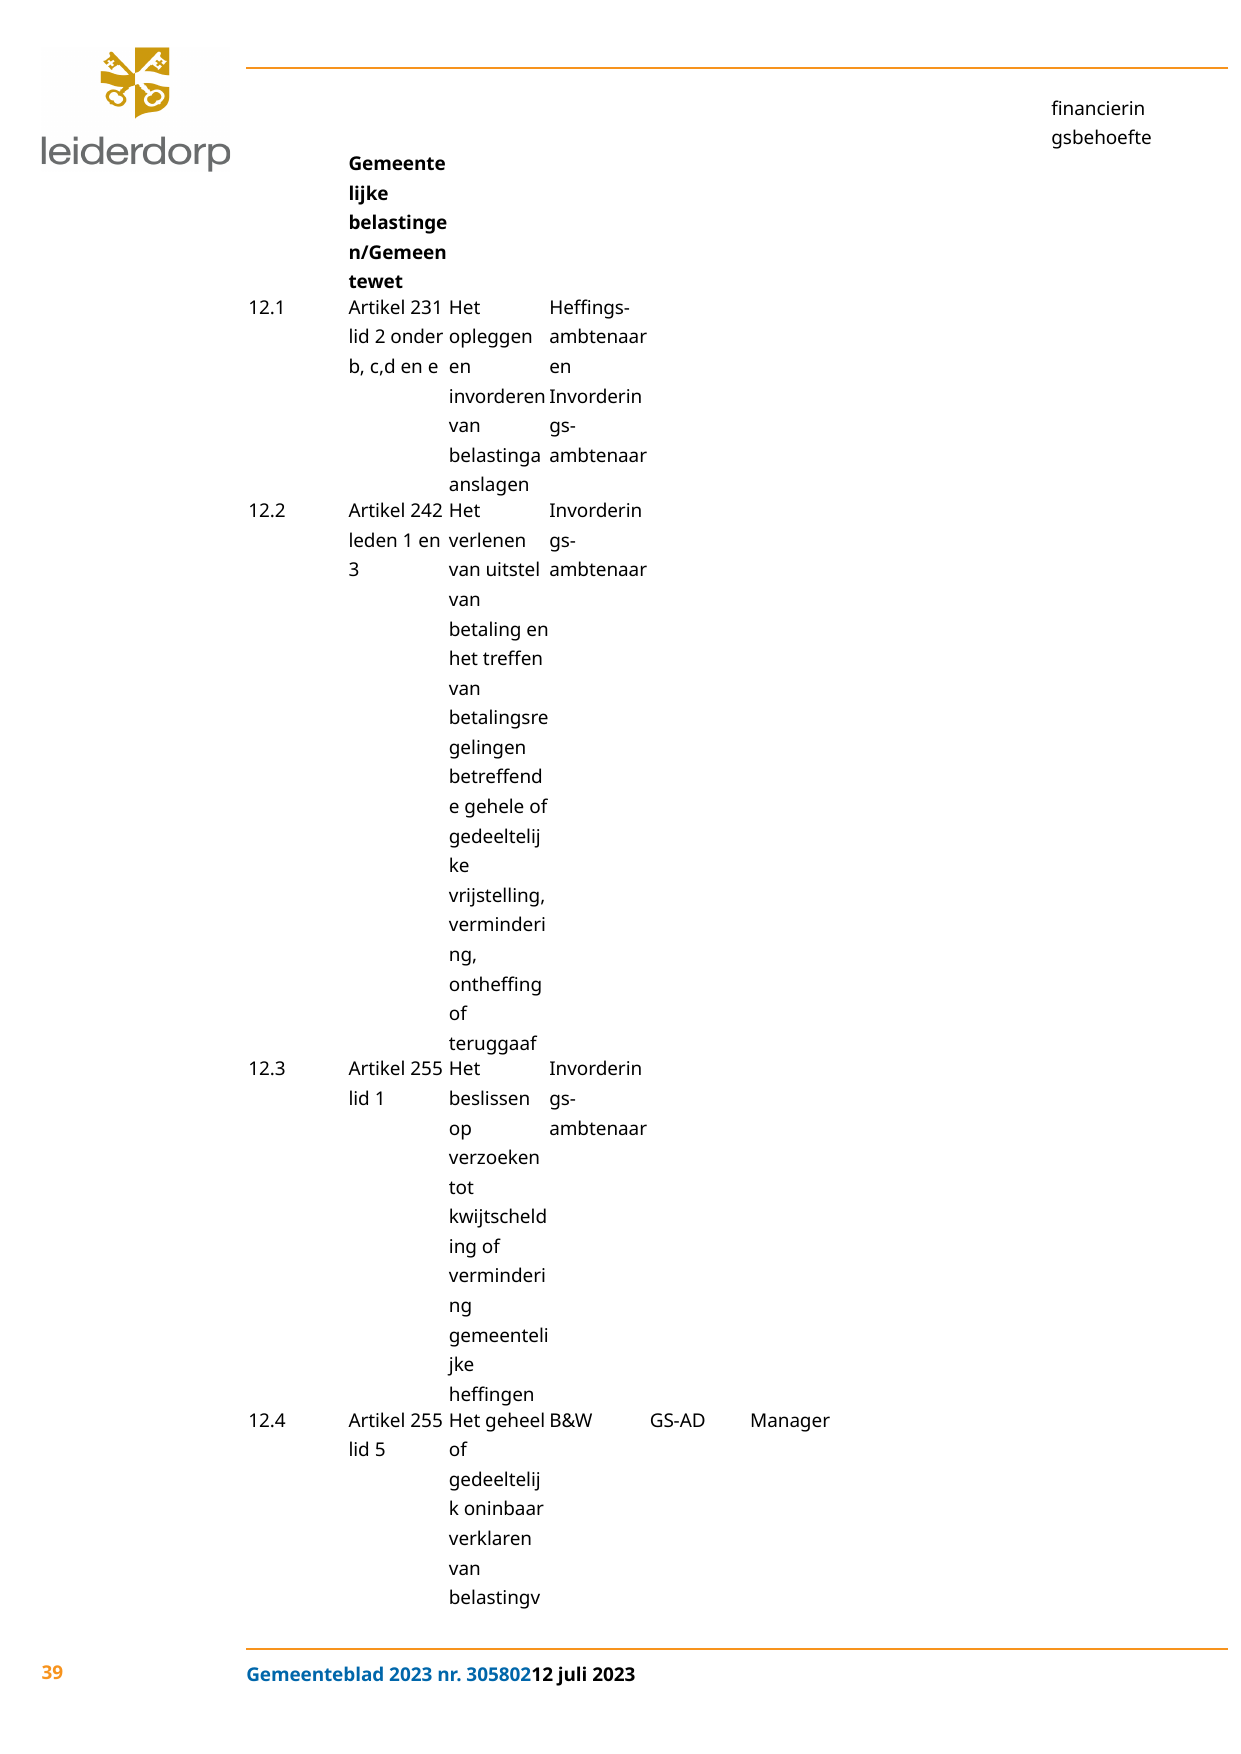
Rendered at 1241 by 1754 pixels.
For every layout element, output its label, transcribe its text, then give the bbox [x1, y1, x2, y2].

table_cell [248, 150, 348, 294]
table_cell [951, 95, 1051, 150]
table_cell [248, 95, 348, 150]
table_cell [951, 1407, 1051, 1610]
table_cell [650, 1056, 750, 1407]
table_cell [449, 95, 549, 150]
table_cell [750, 294, 850, 497]
picture [41, 47, 231, 172]
table_cell [750, 95, 850, 150]
table_cell Invorderings- ambtenaar [549, 1056, 649, 1407]
table_cell [951, 498, 1051, 1056]
table_cell [449, 150, 549, 294]
table_cell Het beslissen op verzoeken tot kwijtschelding of vermindering gemeentelijke heffingen [449, 1056, 549, 1407]
table_cell [951, 294, 1051, 497]
table_cell Manager [750, 1407, 850, 1610]
table_cell 12.1 [248, 294, 348, 497]
table_cell Artikel 242 leden 1 en 3 [348, 498, 449, 1056]
table_cell 12.3 [248, 1056, 348, 1407]
table_cell Het geheel of gedeeltelijk oninbaar verklaren van belastingv [449, 1407, 549, 1610]
table_cell [850, 95, 951, 150]
table_cell [850, 498, 951, 1056]
table_cell Artikel 255 lid 5 [348, 1407, 449, 1610]
table_cell [348, 95, 449, 150]
table_cell [951, 1056, 1051, 1407]
table_cell [1051, 294, 1152, 497]
table_cell Artikel 231 lid 2 onder b, c,d en e [348, 294, 449, 497]
table_cell GS-AD [650, 1407, 750, 1610]
table_cell Gemeentelijke belastingen/Gemeentewet [348, 150, 449, 294]
table_cell Invorderings-ambtenaar [549, 498, 649, 1056]
table_cell [549, 95, 649, 150]
table_cell [850, 294, 951, 497]
table_cell [1051, 498, 1152, 1056]
table_cell [650, 150, 750, 294]
table_cell [850, 150, 951, 294]
table_cell [850, 1056, 951, 1407]
table_cell financieringsbehoefte [1051, 95, 1152, 150]
table_cell [650, 498, 750, 1056]
table_cell 12.4 [248, 1407, 348, 1610]
table_cell [549, 150, 649, 294]
table_cell [1051, 150, 1152, 294]
table_cell Artikel 255 lid 1 [348, 1056, 449, 1407]
table_cell [951, 150, 1051, 294]
table_cell [1051, 1056, 1152, 1407]
table_cell [650, 95, 750, 150]
table_cell 12.2 [248, 498, 348, 1056]
table_cell [1051, 1407, 1152, 1610]
table_cell [750, 150, 850, 294]
table_cell Heffings- ambtenaar en Invorderings-ambtenaar [549, 294, 649, 497]
table_cell [750, 498, 850, 1056]
table_cell [750, 1056, 850, 1407]
table_cell [850, 1407, 951, 1610]
table_cell B&W [549, 1407, 649, 1610]
table_cell Het verlenen van uitstel van betaling en het treffen van betalingsregelingen betreffende gehele of gedeeltelijke vrijstelling, vermindering, ontheffing of teruggaaf [449, 498, 549, 1056]
table_cell Het opleggen en invorderen van belastingaanslagen [449, 294, 549, 497]
table_cell [650, 294, 750, 497]
